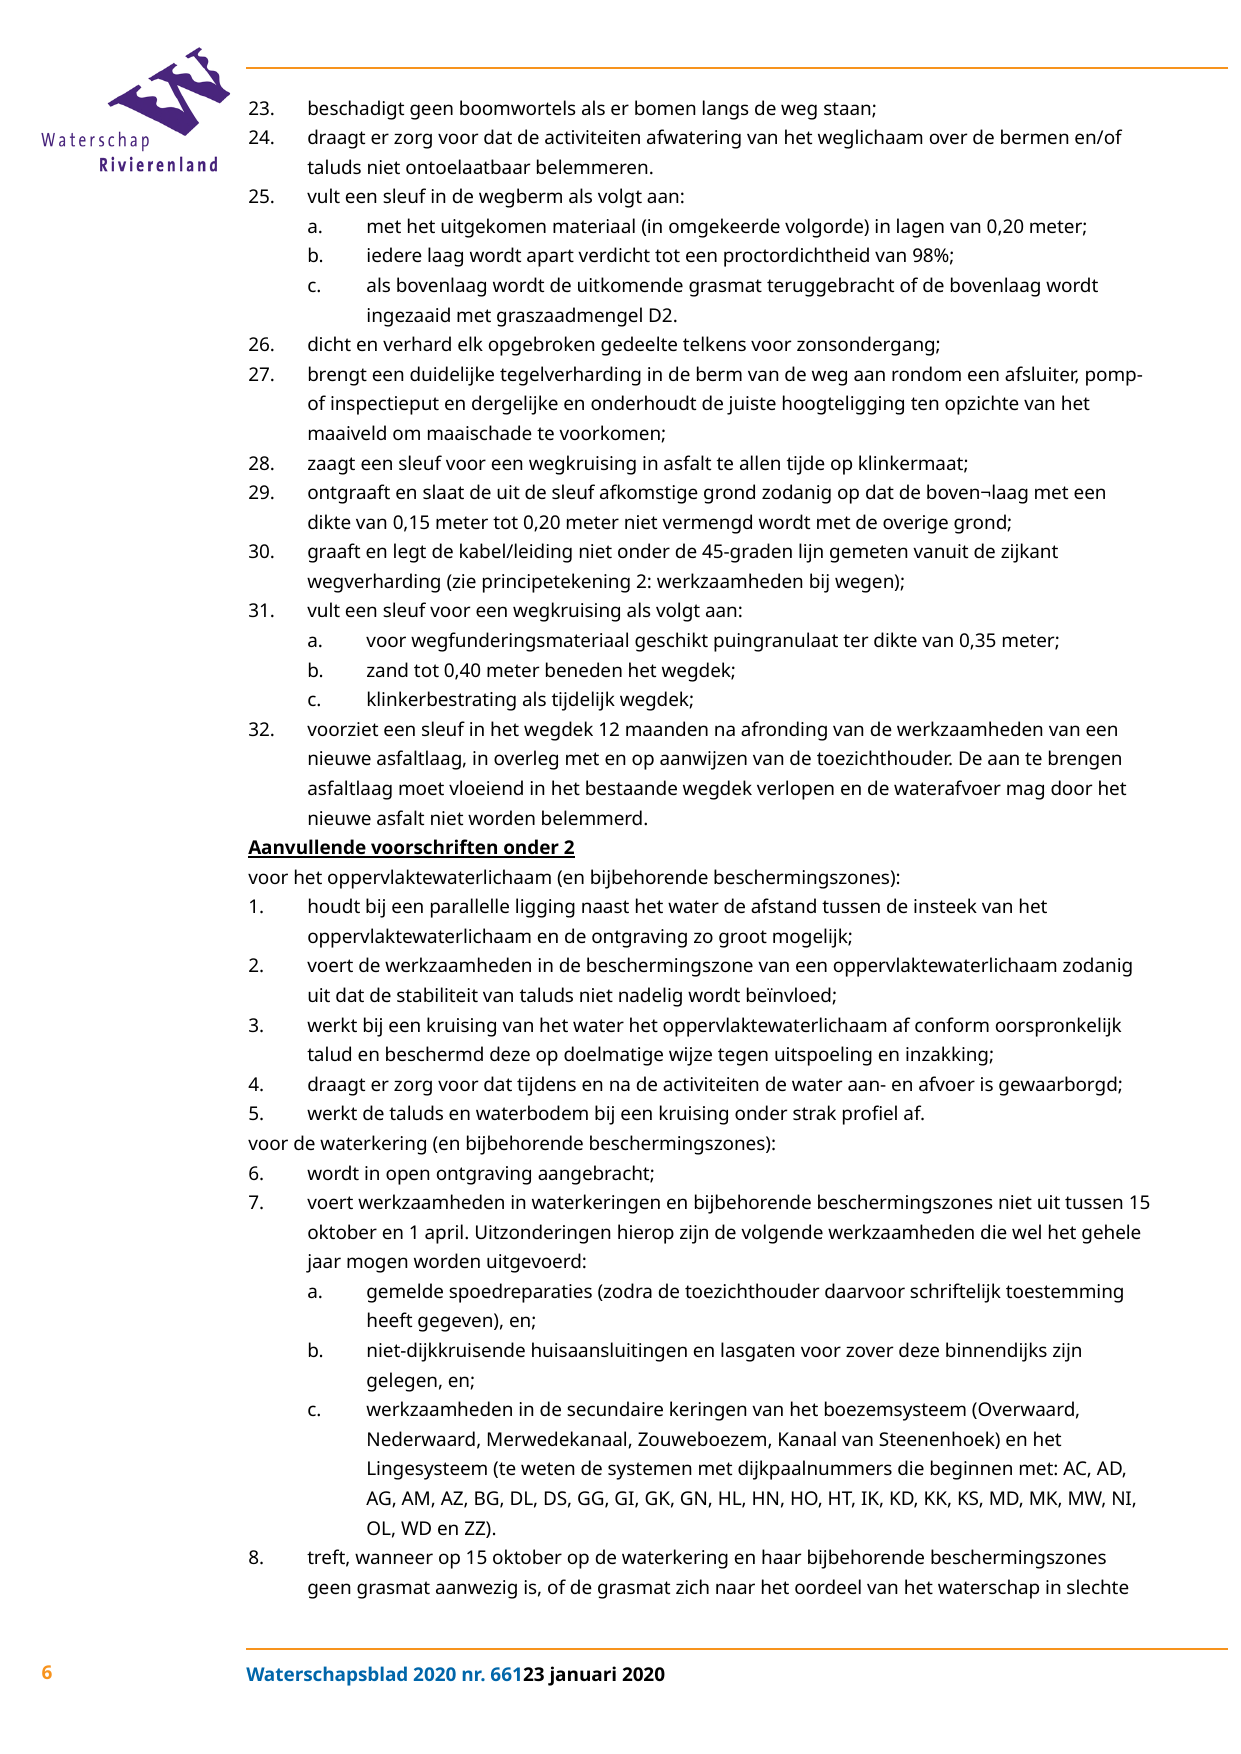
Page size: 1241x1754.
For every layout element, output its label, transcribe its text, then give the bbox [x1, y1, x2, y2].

list met het uitgekomen materiaal (in omgekeerde volgorde) in lagen van 0,20 meter; [307, 213, 1152, 239]
list gemelde spoedreparaties (zodra de toezichthouder daarvoor schriftelijk toestemming heeft gegeven), en; [307, 1278, 1152, 1333]
list draagt er zorg voor dat tijdens en na de activiteiten de water aan- en afvoer is gewaarborgd; [248, 1071, 1152, 1097]
list vult een sleuf voor een wegkruising als volgt aan: [248, 598, 1152, 623]
list brengt een duidelijke tegelverharding in de berm van de weg aan rondom een afsluiter, pomp- of inspectieput en dergelijke en onderhoudt de juiste hoogteligging ten opzichte van het maaiveld om maaischade te voorkomen; [248, 361, 1152, 446]
list werkzaamheden in de secundaire keringen van het boezemsysteem (Overwaard, Nederwaard, Merwedekanaal, Zouweboezem, Kanaal van Steenenhoek) en het Lingesysteem (te weten de systemen met dijkpaalnummers die beginnen met: AC, AD, AG, AM, AZ, BG, DL, DS, GG, GI, GK, GN, HL, HN, HO, HT, IK, KD, KK, KS, MD, MK, MW, NI, OL, WD en ZZ). [307, 1396, 1152, 1541]
list niet-dijkkruisende huisaansluitingen en lasgaten voor zover deze binnendijks zijn gelegen, en; [307, 1337, 1152, 1393]
list voor wegfunderingsmateriaal geschikt puingranulaat ter dikte van 0,35 meter; [307, 627, 1152, 653]
text Aanvullende voorschriften onder 2 [248, 834, 1152, 860]
list dicht en verhard elk opgebroken gedeelte telkens voor zonsondergang; [248, 331, 1152, 357]
list houdt bij een parallelle ligging naast het water de afstand tussen de insteek van het oppervlaktewaterlichaam en de ontgraving zo groot mogelijk; [248, 893, 1152, 949]
list zand tot 0,40 meter beneden het wegdek; [307, 657, 1152, 683]
list iedere laag wordt apart verdicht tot een proctordichtheid van 98%; [307, 243, 1152, 268]
list werkt de taluds en waterbodem bij een kruising onder strak profiel af. [248, 1101, 1152, 1126]
list vult een sleuf in de wegberm als volgt aan: [248, 183, 1152, 209]
list draagt er zorg voor dat de activiteiten afwatering van het weglichaam over de bermen en/of taluds niet ontoelaatbaar belemmeren. [248, 124, 1152, 180]
list als bovenlaag wordt de uitkomende grasmat teruggebracht of de bovenlaag wordt ingezaaid met graszaadmengel D2. [307, 272, 1152, 328]
list voert werkzaamheden in waterkeringen en bijbehorende beschermingszones niet uit tussen 15 oktober en 1 april. Uitzonderingen hierop zijn de volgende werkzaamheden die wel het gehele jaar mogen worden uitgevoerd: [248, 1189, 1152, 1274]
list voorziet een sleuf in het wegdek 12 maanden na afronding van de werkzaamheden van een nieuwe asfaltlaag, in overleg met en op aanwijzen van de toezichthouder. De aan te brengen asfaltlaag moet vloeiend in het bestaande wegdek verlopen en de waterafvoer mag door het nieuwe asfalt niet worden belemmerd. [248, 716, 1152, 831]
list graaft en legt de kabel/leiding niet onder de 45-graden lijn gemeten vanuit de zijkant wegverharding (zie principetekening 2: werkzaamheden bij wegen); [248, 538, 1152, 594]
list beschadigt geen boomwortels als er bomen langs de weg staan; [248, 95, 1152, 121]
list wordt in open ontgraving aangebracht; [248, 1160, 1152, 1186]
list ontgraaft en slaat de uit de sleuf afkomstige grond zodanig op dat de boven¬laag met een dikte van 0,15 meter tot 0,20 meter niet vermengd wordt met de overige grond; [248, 479, 1152, 535]
list zaagt een sleuf voor een wegkruising in asfalt te allen tijde op klinkermaat; [248, 450, 1152, 476]
list werkt bij een kruising van het water het oppervlaktewaterlichaam af conform oorspronkelijk talud en beschermd deze op doelmatige wijze tegen uitspoeling en inzakking; [248, 1012, 1152, 1067]
list treft, wanneer op 15 oktober op de waterkering en haar bijbehorende beschermingszones geen grasmat aanwezig is, of de grasmat zich naar het oordeel van het waterschap in slechte [248, 1544, 1152, 1600]
text voor de waterkering (en bijbehorende beschermingszones): [248, 1130, 1152, 1156]
list klinkerbestrating als tijdelijk wegdek; [307, 686, 1152, 712]
text voor het oppervlaktewaterlichaam (en bijbehorende beschermingszones): [248, 864, 1152, 890]
list voert de werkzaamheden in de beschermingszone van een oppervlaktewaterlichaam zodanig uit dat de stabiliteit van taluds niet nadelig wordt beïnvloed; [248, 953, 1152, 1008]
picture [41, 47, 231, 172]
